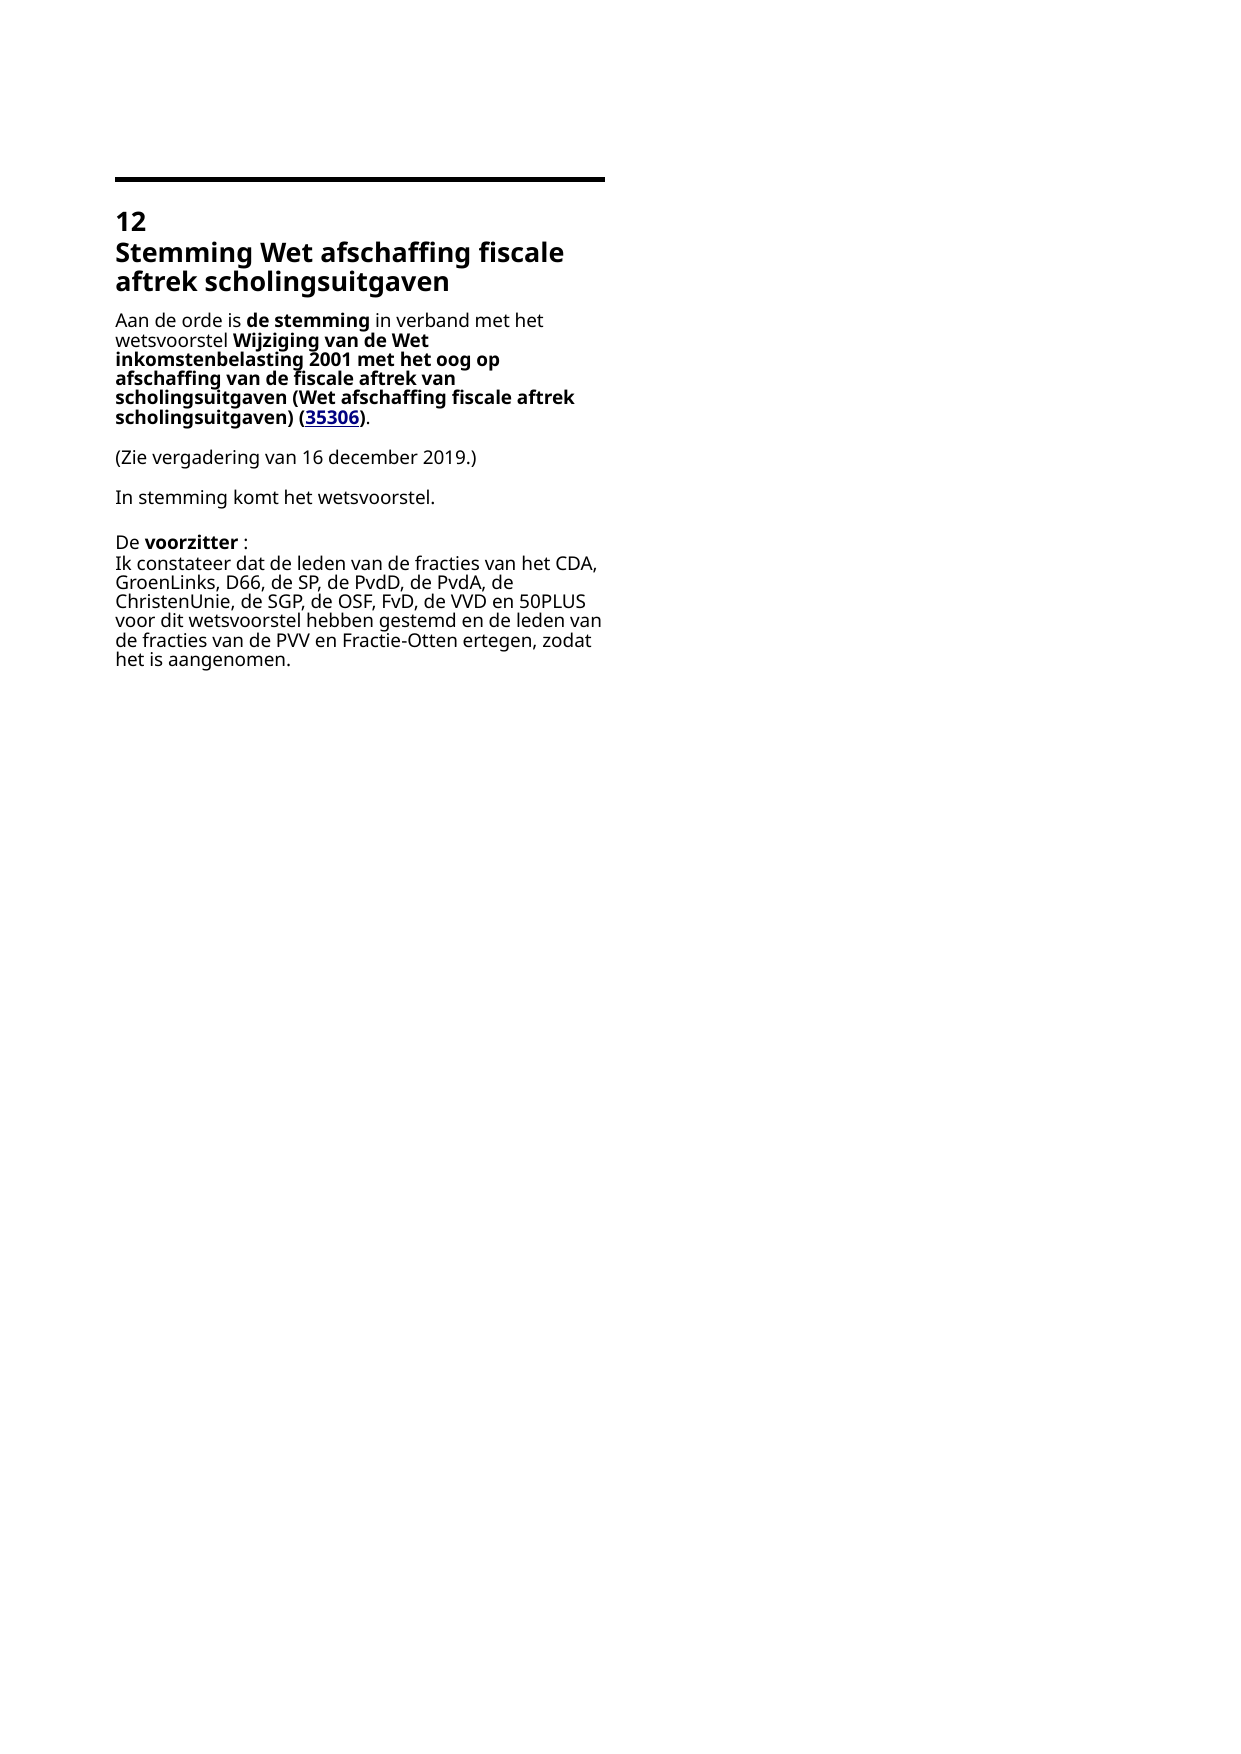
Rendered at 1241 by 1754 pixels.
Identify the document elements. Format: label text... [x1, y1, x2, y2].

text In stemming komt het wetsvoorstel. [115, 489, 605, 508]
text (Zie vergadering van 16 december 2019.) [115, 449, 605, 468]
text Aan de orde is de stemming in verband met het wetsvoorstel Wijziging van de Wet inkomstenbelasting 2001 met het oog op afschaffing van de fiscale aftrek van scholingsuitgaven (Wet afschaffing fiscale aftrek scholingsuitgaven) (35306). [115, 312, 605, 428]
text 12 [115, 203, 605, 239]
text Ik constateer dat de leden van de fracties van het CDA, GroenLinks, D66, de SP, de PvdD, de PvdA, de ChristenUnie, de SGP, de OSF, FvD, de VVD en 50PLUS voor dit wetsvoorstel hebben gestemd en de leden van de fracties van de PVV en Fractie-Otten ertegen, zodat het is aangenomen. [115, 554, 605, 670]
text Stemming Wet afschaffing fiscale aftrek scholingsuitgaven [115, 239, 605, 312]
text De voorzitter : [115, 529, 605, 554]
